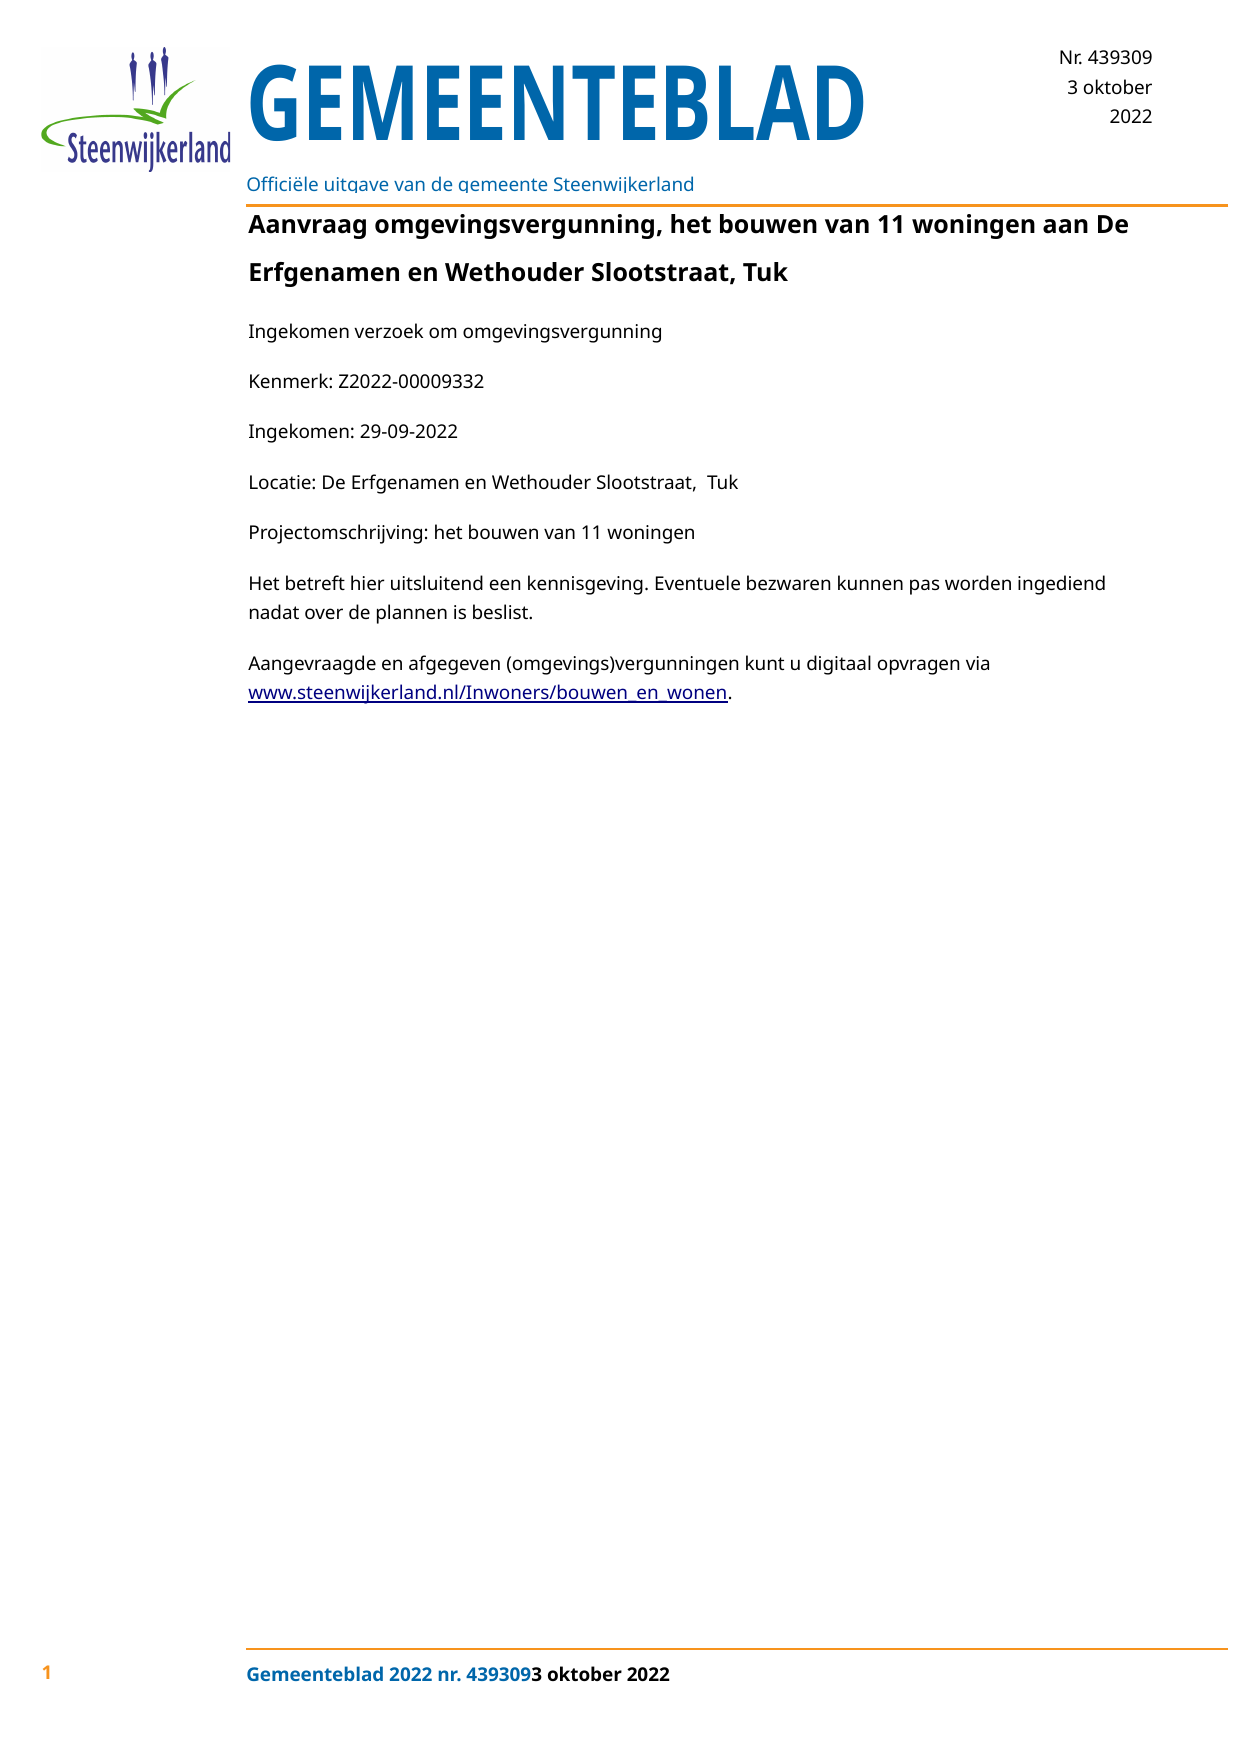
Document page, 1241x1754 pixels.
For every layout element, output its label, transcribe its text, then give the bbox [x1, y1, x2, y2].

text Aangevraagde en afgegeven (omgevings)vergunningen kunt u digitaal opvragen via www.steenwijkerland.nl/Inwoners/bouwen_en_wonen. [248, 650, 1152, 705]
text Locatie: De Erfgenamen en Wethouder Slootstraat, Tuk [248, 469, 1152, 495]
text Ingekomen verzoek om omgevingsvergunning [248, 318, 1152, 344]
text Kenmerk: Z2022-00009332 [248, 368, 1152, 394]
picture [41, 47, 231, 172]
text Projectomschrijving: het bouwen van 11 woningen [248, 519, 1152, 545]
text Ingekomen: 29-09-2022 [248, 419, 1152, 444]
text Het betreft hier uitsluitend een kennisgeving. Eventuele bezwaren kunnen pas worden ingediend nadat over de plannen is beslist. [248, 570, 1152, 625]
text Aanvraag omgevingsvergunning, het bouwen van 11 woningen aan De Erfgenamen en Wethouder Slootstraat, Tuk [248, 207, 1152, 288]
